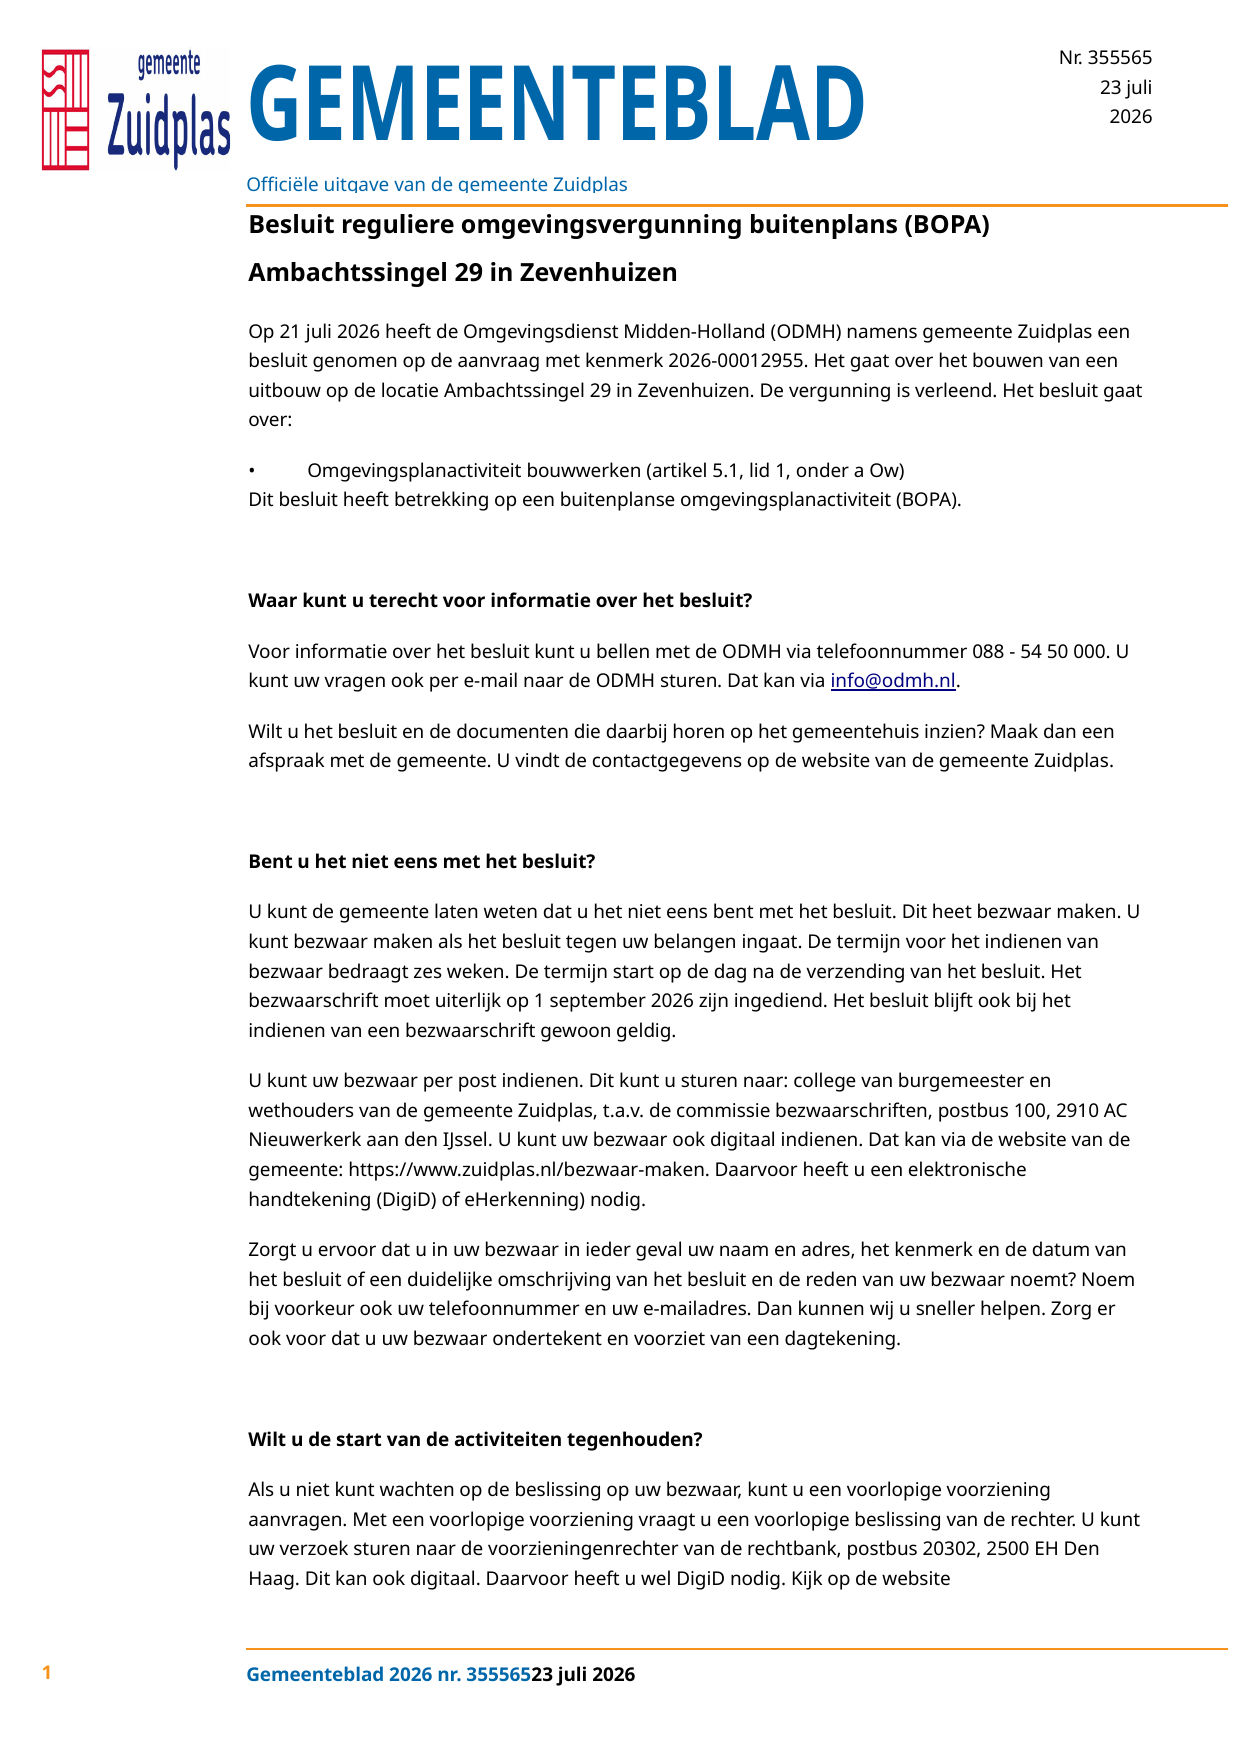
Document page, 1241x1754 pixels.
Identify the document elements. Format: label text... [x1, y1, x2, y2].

text Op 21 juli 2026 heeft de Omgevingsdienst Midden-Holland (ODMH) namens gemeente Zuidplas een besluit genomen op de aanvraag met kenmerk 2026-00012955. Het gaat over het bouwen van een uitbouw op de locatie Ambachtssingel 29 in Zevenhuizen. De vergunning is verleend. Het besluit gaat over: [248, 318, 1152, 432]
text Wilt u de start van de activiteiten tegenhouden? [248, 1426, 1152, 1452]
text Dit besluit heeft betrekking op een buitenplanse omgevingsplanactiviteit (BOPA). [248, 487, 1152, 512]
text Besluit reguliere omgevingsvergunning buitenplans (BOPA) Ambachtssingel 29 in Zevenhuizen [248, 207, 1152, 288]
text U kunt uw bezwaar per post indienen. Dit kunt u sturen naar: college van burgemeester en wethouders van de gemeente Zuidplas, t.a.v. de commissie bezwaarschriften, postbus 100, 2910 AC Nieuwerkerk aan den IJssel. U kunt uw bezwaar ook digitaal indienen. Dat kan via de website van de gemeente: https://www.zuidplas.nl/bezwaar-maken. Daarvoor heeft u een elektronische handtekening (DigiD) of eHerkenning) nodig. [248, 1067, 1152, 1212]
text Voor informatie over het besluit kunt u bellen met de ODMH via telefoonnummer 088 - 54 50 000. U kunt uw vragen ook per e-mail naar de ODMH sturen. Dat kan via info@odmh.nl. [248, 638, 1152, 693]
list Omgevingsplanactiviteit bouwwerken (artikel 5.1, lid 1, onder a Ow) [248, 457, 1152, 483]
text Waar kunt u terecht voor informatie over het besluit? [248, 587, 1152, 613]
text Als u niet kunt wachten op de beslissing op uw bezwaar, kunt u een voorlopige voorziening aanvragen. Met een voorlopige voorziening vraagt u een voorlopige beslissing van de rechter. U kunt uw verzoek sturen naar de voorzieningenrechter van de rechtbank, postbus 20302, 2500 EH Den Haag. Dit kan ook digitaal. Daarvoor heeft u wel DigiD nodig. Kijk op de website [248, 1476, 1152, 1591]
text Bent u het niet eens met het besluit? [248, 848, 1152, 874]
picture [41, 47, 231, 172]
text Zorgt u ervoor dat u in uw bezwaar in ieder geval uw naam en adres, het kenmerk en de datum van het besluit of een duidelijke omschrijving van het besluit en de reden van uw bezwaar noemt? Noem bij voorkeur ook uw telefoonnummer en uw e-mailadres. Dan kunnen wij u sneller helpen. Zorg er ook voor dat u uw bezwaar ondertekent en voorziet van een dagtekening. [248, 1236, 1152, 1351]
text U kunt de gemeente laten weten dat u het niet eens bent met het besluit. Dit heet bezwaar maken. U kunt bezwaar maken als het besluit tegen uw belangen ingaat. De termijn voor het indienen van bezwaar bedraagt zes weken. De termijn start op de dag na de verzending van het besluit. Het bezwaarschrift moet uiterlijk op 1 september 2026 zijn ingediend. Het besluit blijft ook bij het indienen van een bezwaarschrift gewoon geldig. [248, 899, 1152, 1043]
text Wilt u het besluit en de documenten die daarbij horen op het gemeentehuis inzien? Maak dan een afspraak met de gemeente. U vindt de contactgegevens op de website van de gemeente Zuidplas. [248, 718, 1152, 773]
